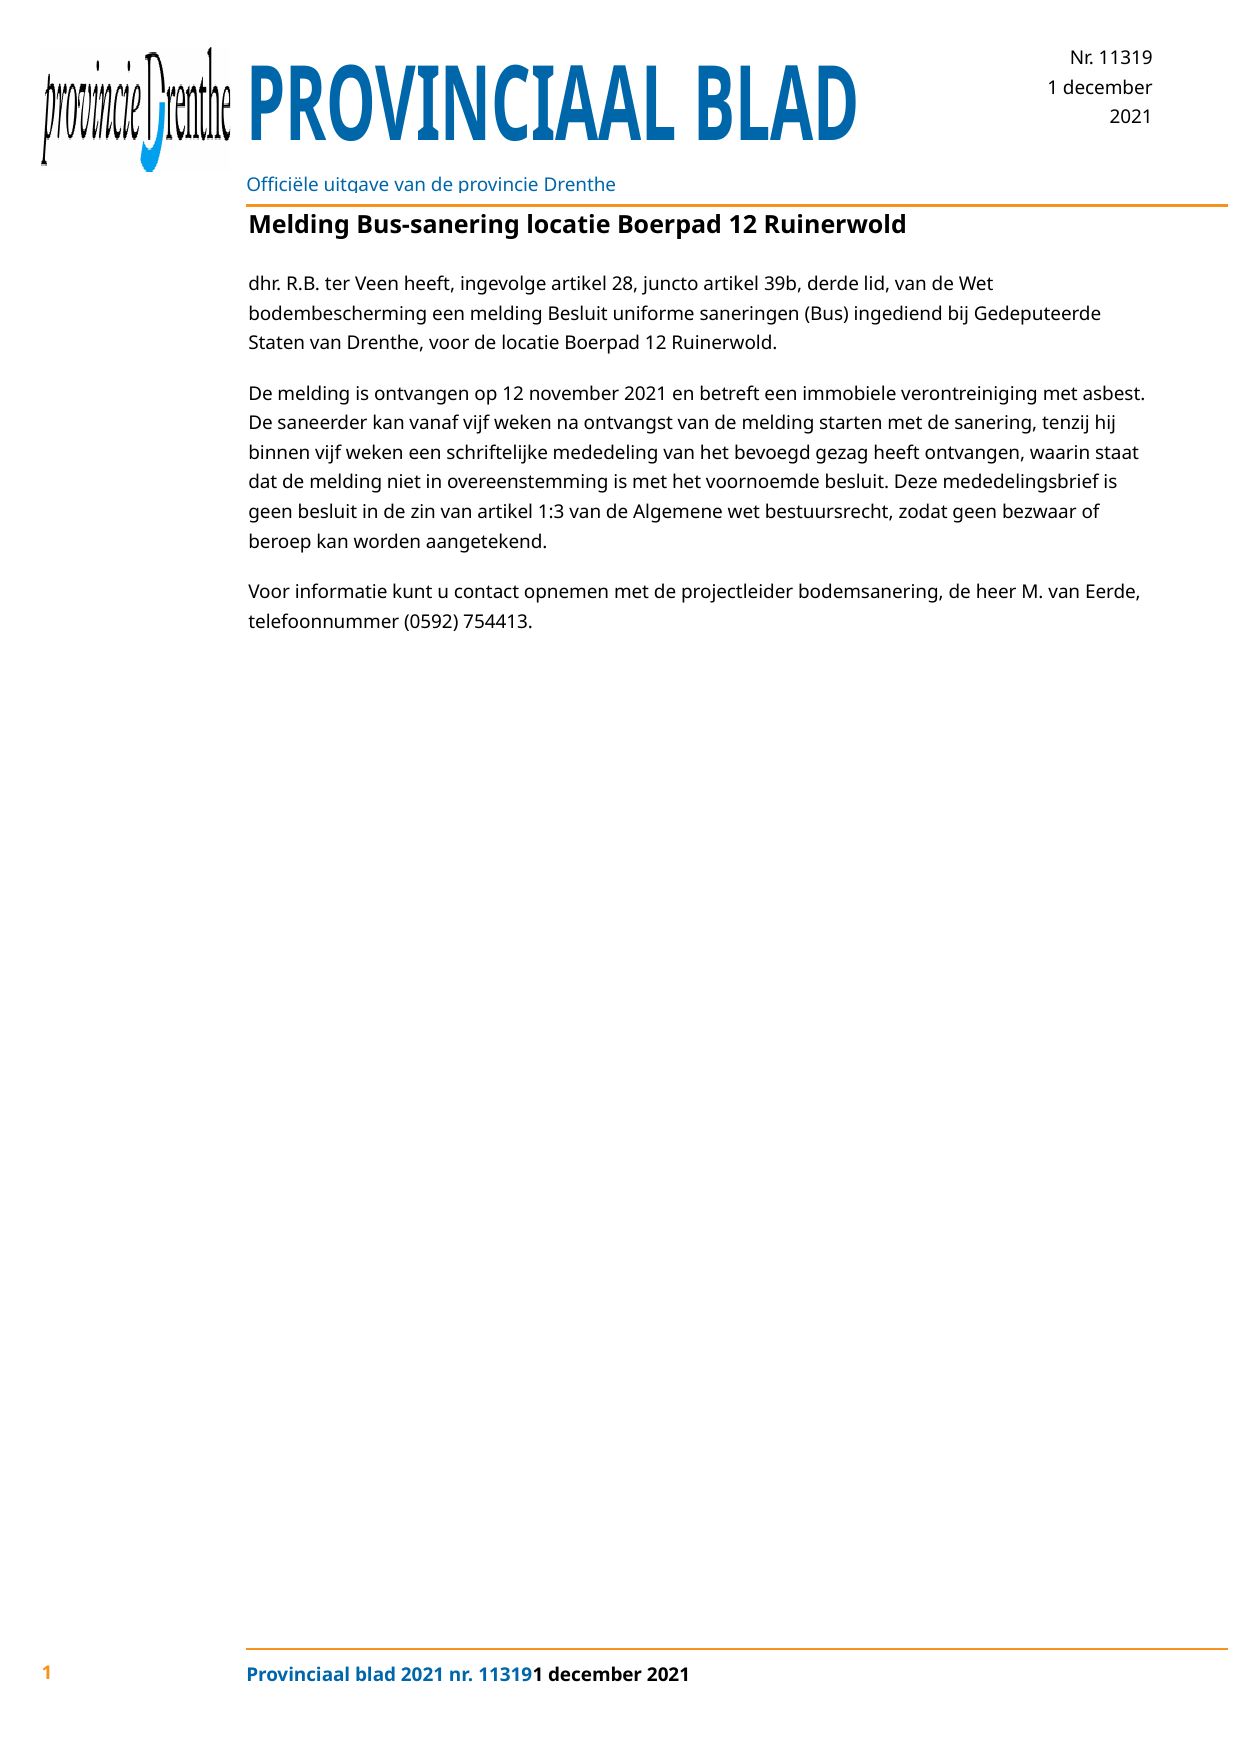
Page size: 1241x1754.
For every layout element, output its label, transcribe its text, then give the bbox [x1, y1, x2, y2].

text Voor informatie kunt u contact opnemen met de projectleider bodemsanering, de heer M. van Eerde, telefoonnummer (0592) 754413. [248, 578, 1152, 633]
text De melding is ontvangen op 12 november 2021 en betreft een immobiele verontreiniging met asbest. De saneerder kan vanaf vijf weken na ontvangst van de melding starten met de sanering, tenzij hij binnen vijf weken een schriftelijke mededeling van het bevoegd gezag heeft ontvangen, waarin staat dat de melding niet in overeenstemming is met het voornoemde besluit. Deze mededelingsbrief is geen besluit in de zin van artikel 1:3 van de Algemene wet bestuursrecht, zodat geen bezwaar of beroep kan worden aangetekend. [248, 380, 1152, 553]
text dhr. R.B. ter Veen heeft, ingevolge artikel 28, juncto artikel 39b, derde lid, van de Wet bodembescherming een melding Besluit uniforme saneringen (Bus) ingediend bij Gedeputeerde Staten van Drenthe, voor de locatie Boerpad 12 Ruinerwold. [248, 270, 1152, 355]
text Melding Bus-sanering locatie Boerpad 12 Ruinerwold [248, 207, 1152, 241]
picture [41, 47, 231, 172]
